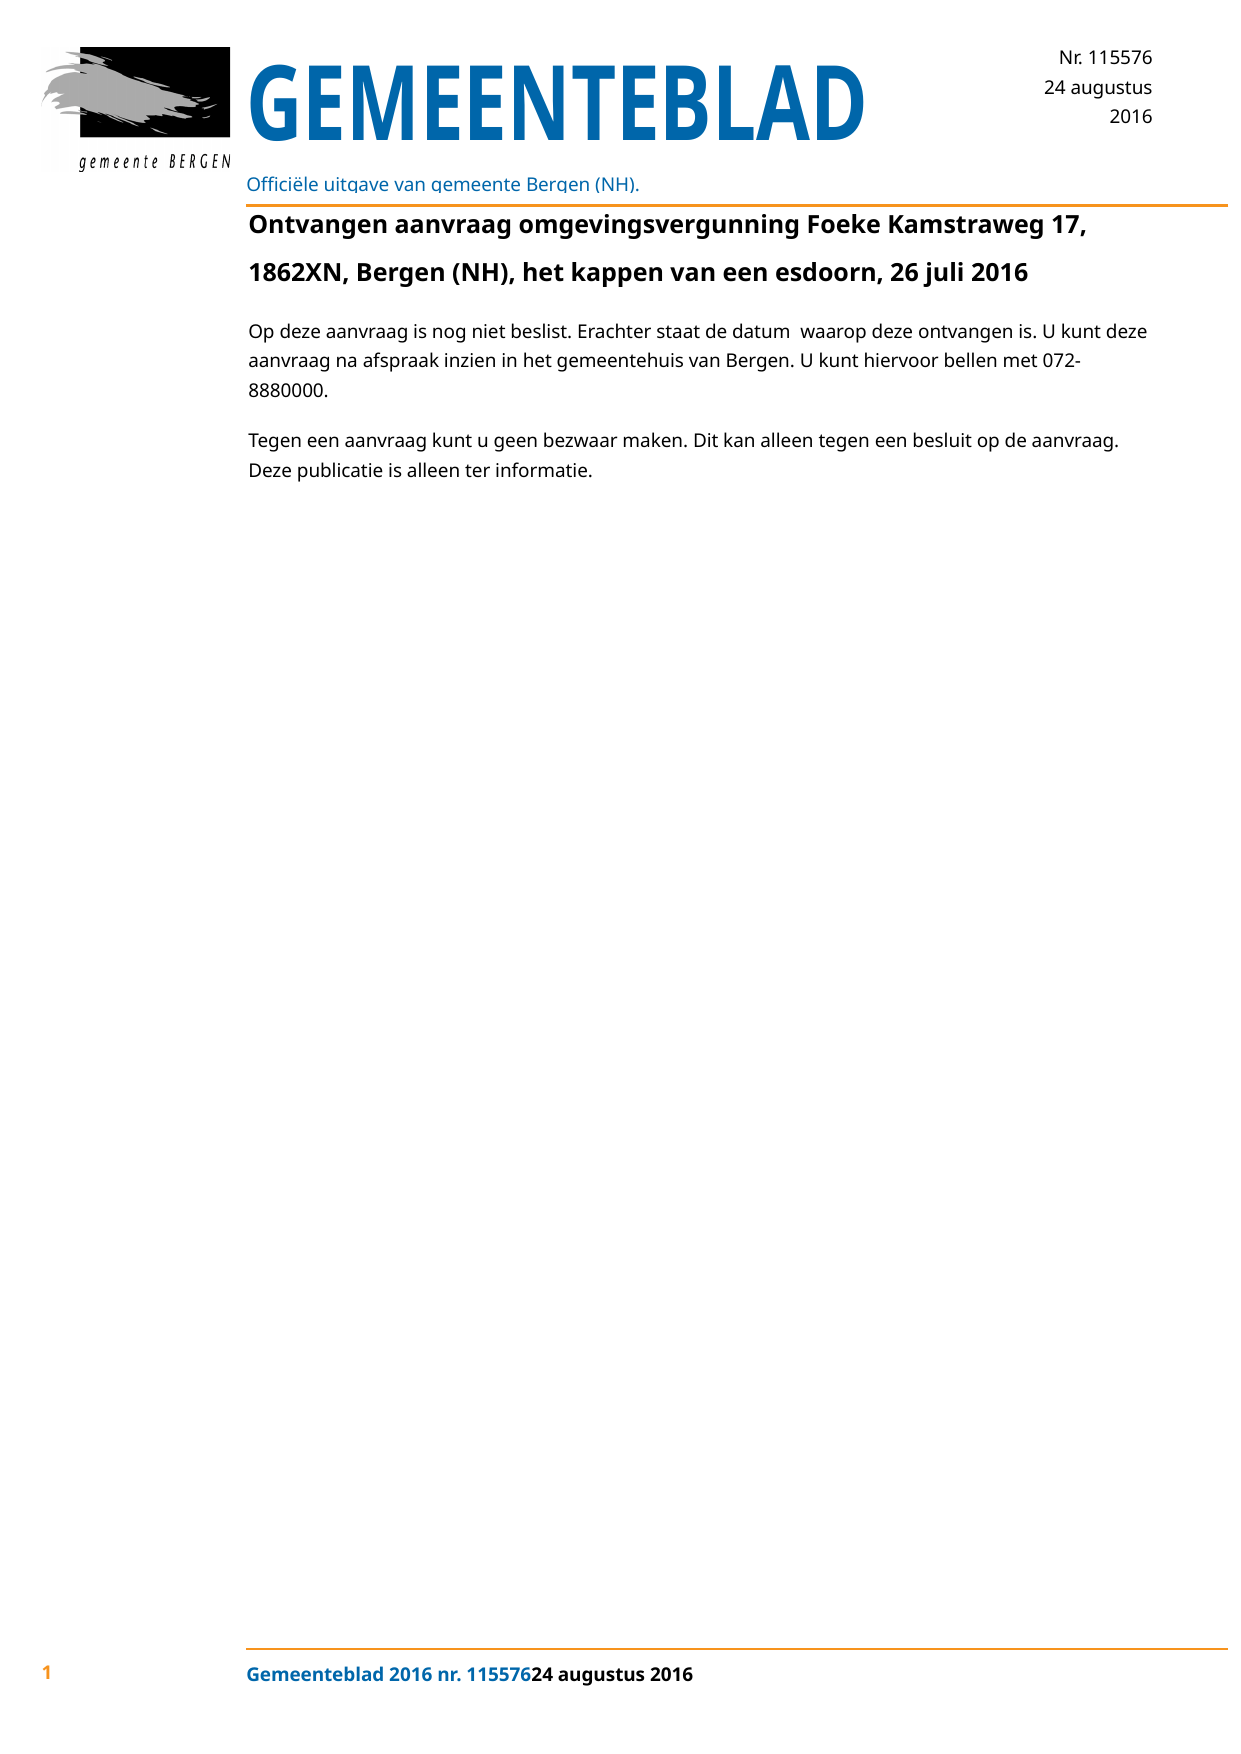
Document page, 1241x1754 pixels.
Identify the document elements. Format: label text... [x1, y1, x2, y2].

picture [41, 47, 231, 172]
text Op deze aanvraag is nog niet beslist. Erachter staat de datum waarop deze ontvangen is. U kunt deze aanvraag na afspraak inzien in het gemeentehuis van Bergen. U kunt hiervoor bellen met 072-8880000. [248, 318, 1152, 403]
text Tegen een aanvraag kunt u geen bezwaar maken. Dit kan alleen tegen een besluit op de aanvraag. Deze publicatie is alleen ter informatie. [248, 427, 1152, 483]
text Ontvangen aanvraag omgevingsvergunning Foeke Kamstraweg 17, 1862XN, Bergen (NH), het kappen van een esdoorn, 26 juli 2016 [248, 207, 1152, 288]
